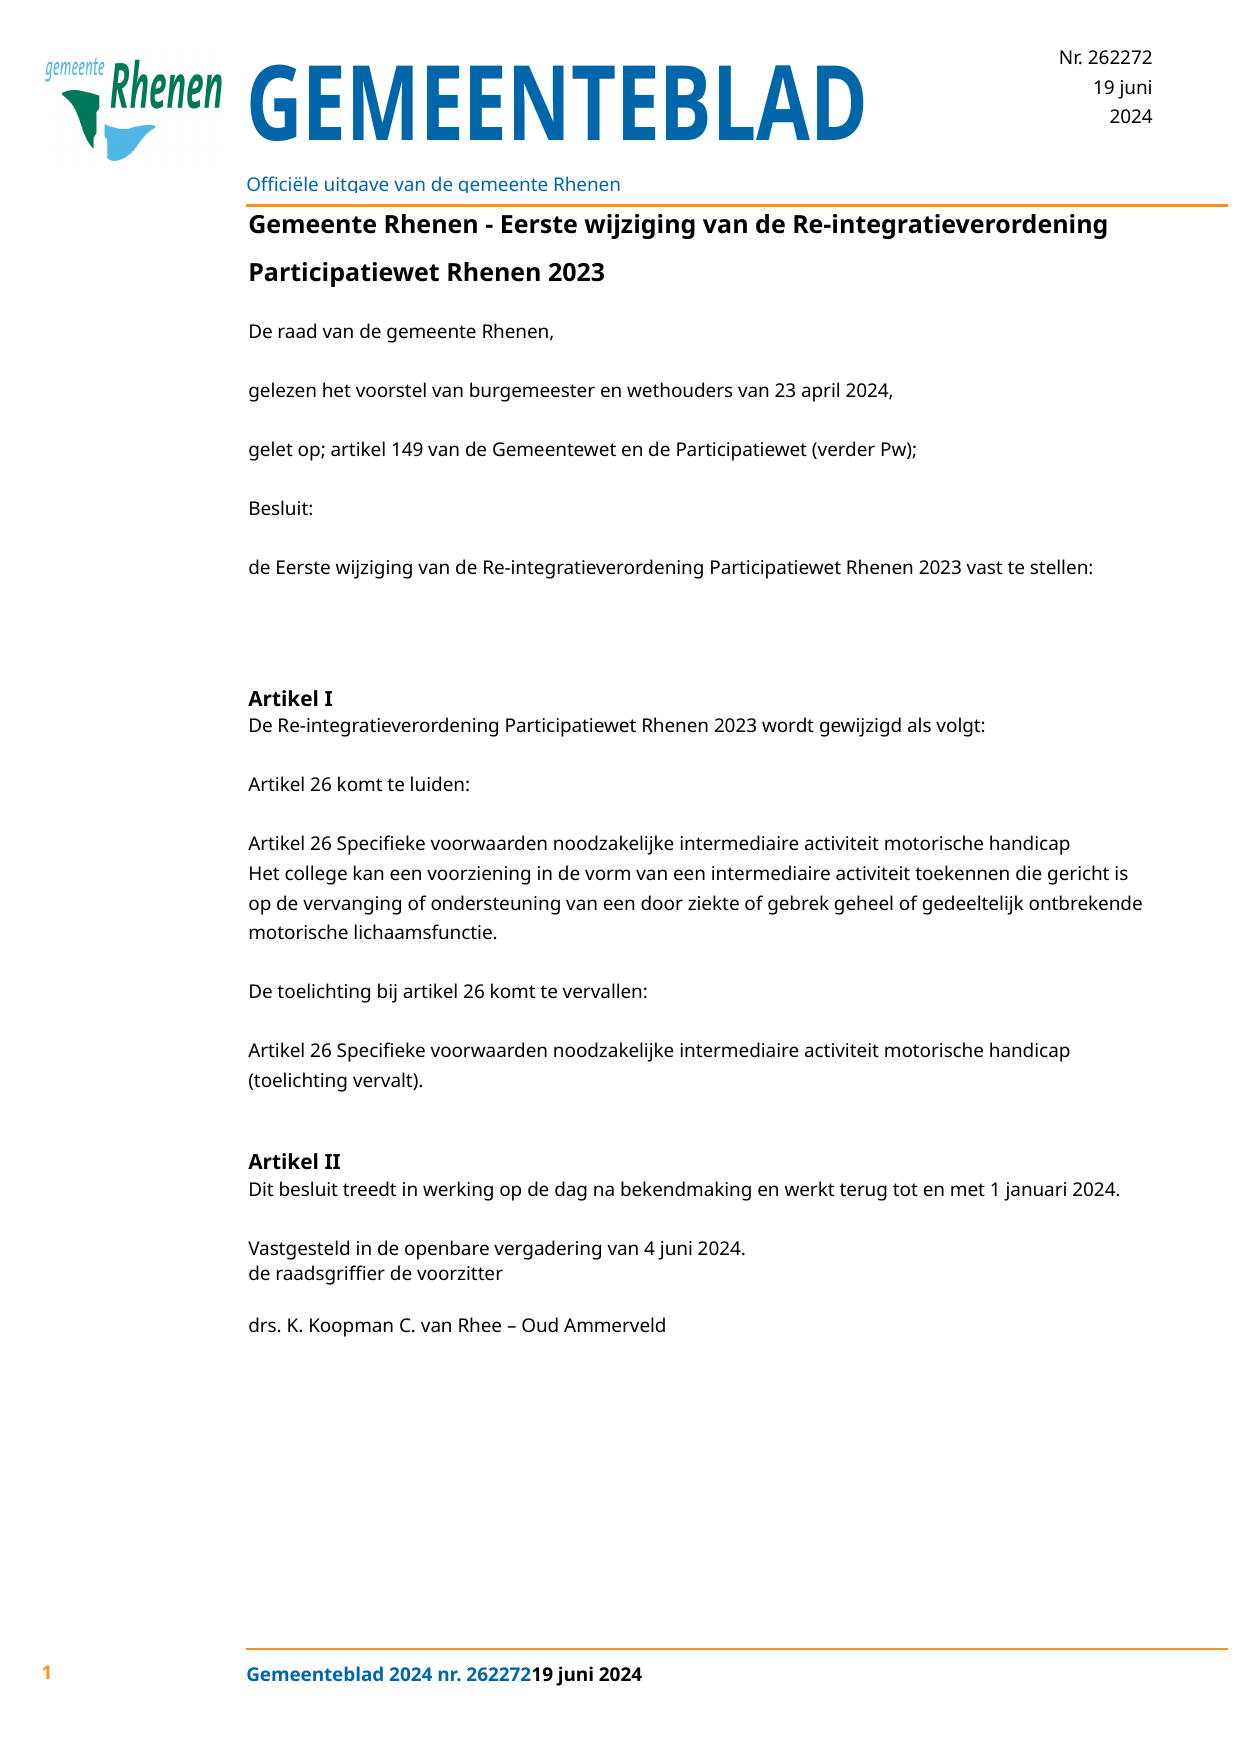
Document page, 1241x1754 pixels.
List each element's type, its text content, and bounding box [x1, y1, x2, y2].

text Besluit: [248, 495, 1152, 521]
text Artikel II [248, 1147, 1152, 1176]
text Dit besluit treedt in werking op de dag na bekendmaking en werkt terug tot en met 1 januari 2024. [248, 1176, 1152, 1201]
text De toelichting bij artikel 26 komt te vervallen: [248, 978, 1152, 1004]
text Artikel 26 Specifieke voorwaarden noodzakelijke intermediaire activiteit motorische handicap [248, 1038, 1152, 1063]
text Het college kan een voorziening in de vorm van een intermediaire activiteit toekennen die gericht is op de vervanging of ondersteuning van een door ziekte of gebrek geheel of gedeeltelijk ontbrekende motorische lichaamsfunctie. [248, 860, 1152, 945]
text de raadsgriffier de voorzitter [248, 1261, 1152, 1286]
text de Eerste wijziging van de Re-integratieverordening Participatiewet Rhenen 2023 vast te stellen: [248, 554, 1152, 580]
text gelezen het voorstel van burgemeester en wethouders van 23 april 2024, [248, 377, 1152, 403]
text Artikel 26 komt te luiden: [248, 771, 1152, 797]
text Artikel I [248, 684, 1152, 712]
text De Re-integratieverordening Participatiewet Rhenen 2023 wordt gewijzigd als volgt: [248, 712, 1152, 738]
text gelet op; artikel 149 van de Gemeentewet en de Participatiewet (verder Pw); [248, 436, 1152, 462]
text (toelichting vervalt). [248, 1067, 1152, 1093]
picture [41, 47, 231, 172]
text Vastgesteld in de openbare vergadering van 4 juni 2024. [248, 1235, 1152, 1261]
text Gemeente Rhenen - Eerste wijziging van de Re-integratieverordening Participatiewet Rhenen 2023 [248, 207, 1152, 288]
text De raad van de gemeente Rhenen, [248, 318, 1152, 344]
text drs. K. Koopman C. van Rhee – Oud Ammerveld [248, 1312, 1152, 1338]
text Artikel 26 Specifieke voorwaarden noodzakelijke intermediaire activiteit motorische handicap [248, 831, 1152, 856]
